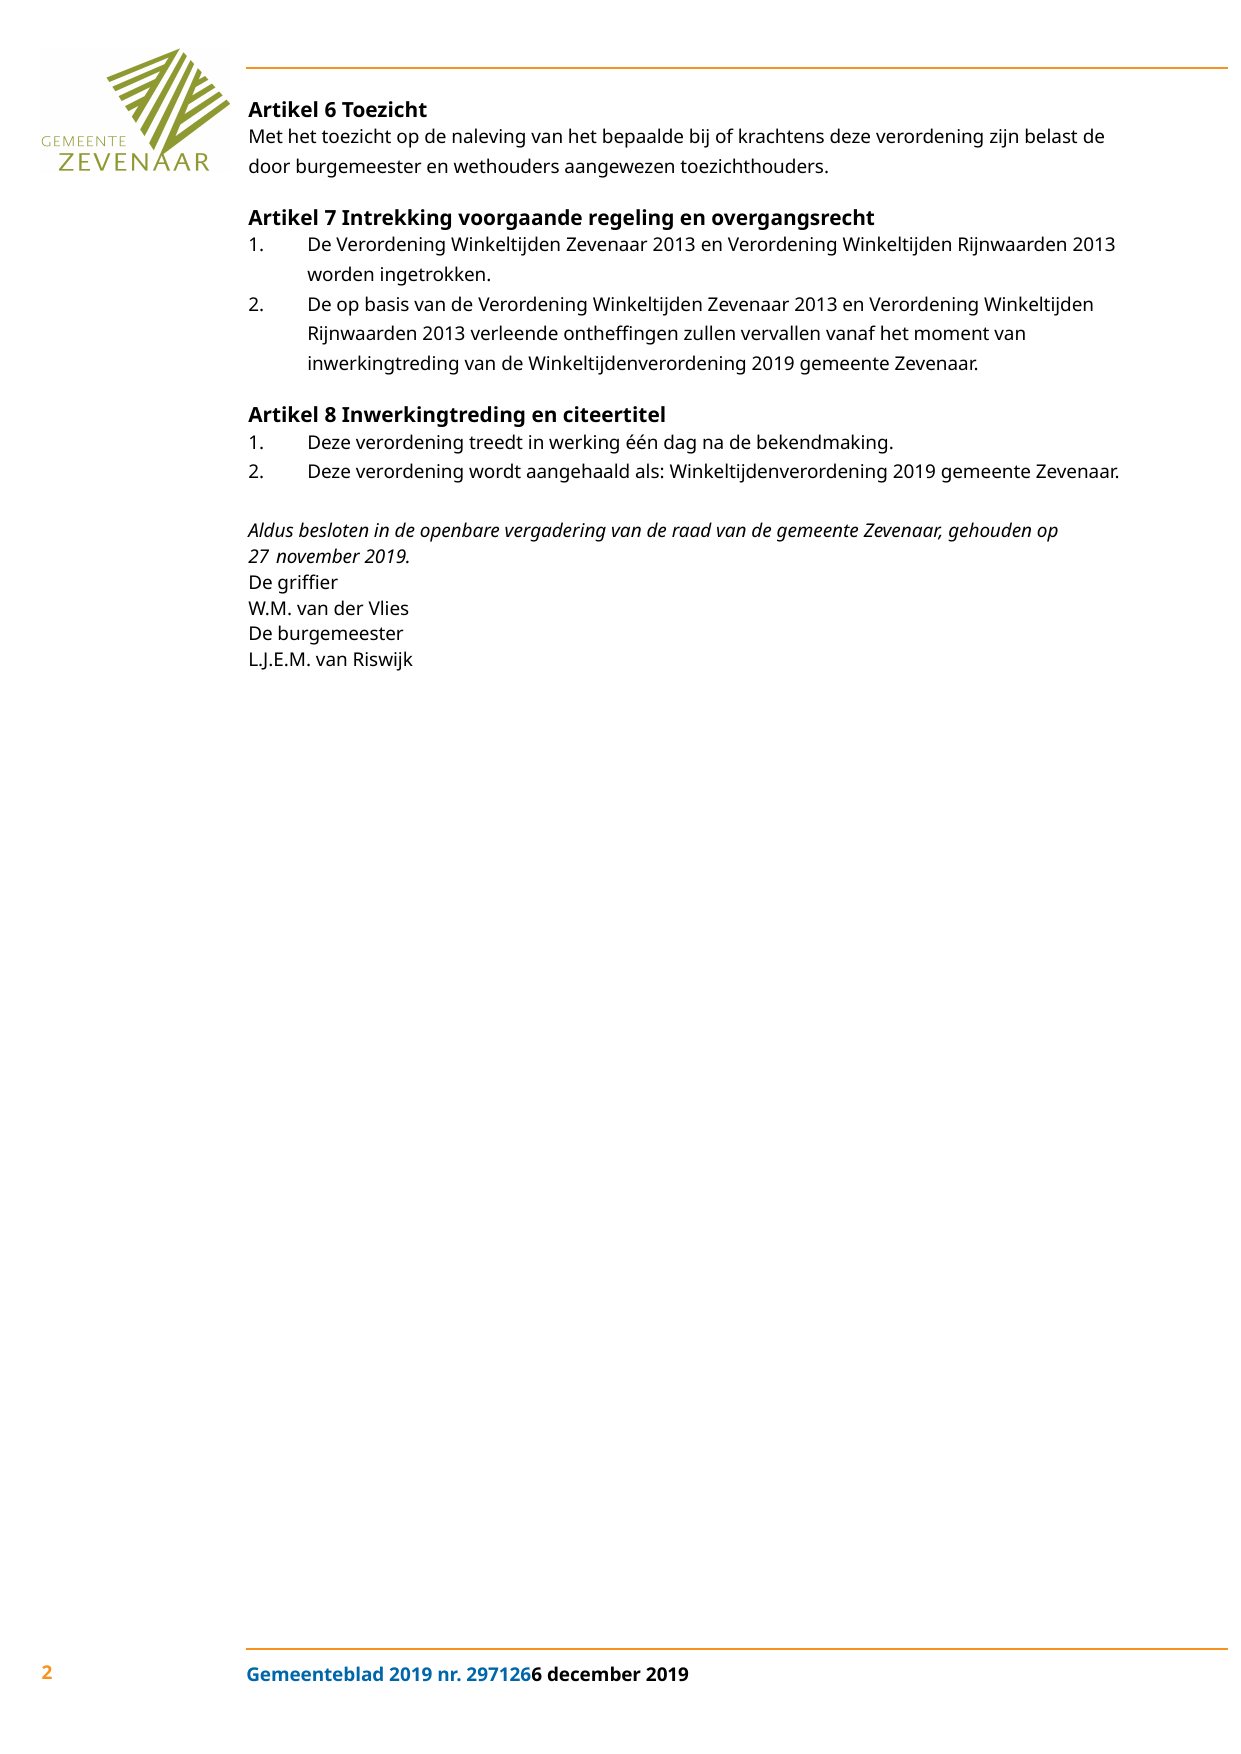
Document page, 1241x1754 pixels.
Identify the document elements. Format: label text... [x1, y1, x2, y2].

list De op basis van de Verordening Winkeltijden Zevenaar 2013 en Verordening Winkeltijden Rijnwaarden 2013 verleende ontheffingen zullen vervallen vanaf het moment van inwerkingtreding van de Winkeltijdenverordening 2019 gemeente Zevenaar. [248, 291, 1152, 376]
list Deze verordening treedt in werking één dag na de bekendmaking. [248, 429, 1152, 454]
text De burgemeester [248, 621, 1152, 646]
list De Verordening Winkeltijden Zevenaar 2013 en Verordening Winkeltijden Rijnwaarden 2013 worden ingetrokken. [248, 232, 1152, 287]
text Aldus besloten in de openbare vergadering van de raad van de gemeente Zevenaar, gehouden op 27 november 2019. [248, 518, 1152, 569]
text W.M. van der Vlies [248, 595, 1152, 621]
text De griffier [248, 569, 1152, 595]
text Artikel 8 Inwerkingtreding en citeertitel [248, 400, 1152, 429]
text L.J.E.M. van Riswijk [248, 646, 1152, 672]
text Met het toezicht op de naleving van het bepaalde bij of krachtens deze verordening zijn belast de door burgemeester en wethouders aangewezen toezichthouders. [248, 123, 1152, 178]
text Artikel 7 Intrekking voorgaande regeling en overgangsrecht [248, 203, 1152, 232]
list Deze verordening wordt aangehaald als: Winkeltijdenverordening 2019 gemeente Zevenaar. [248, 458, 1152, 484]
text Artikel 6 Toezicht [248, 95, 1152, 123]
picture [41, 47, 231, 172]
